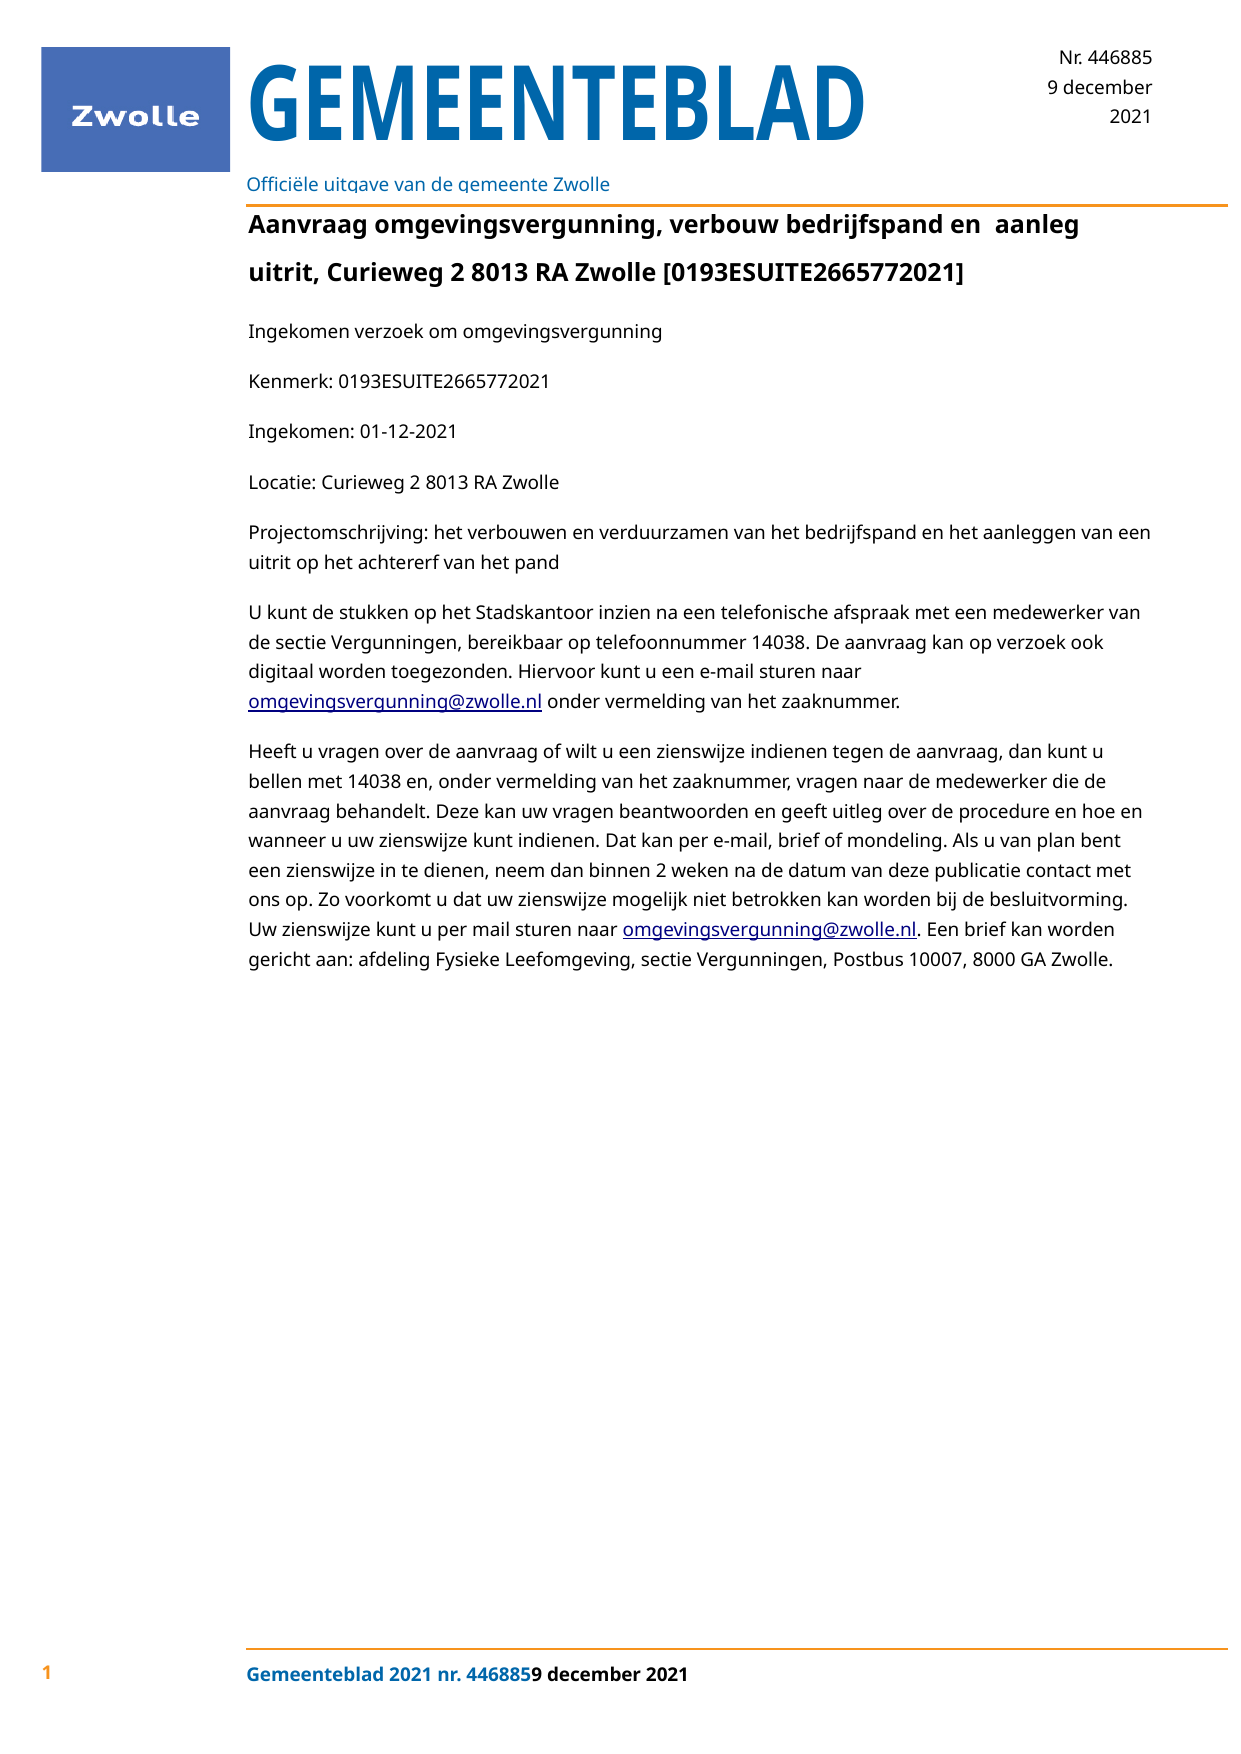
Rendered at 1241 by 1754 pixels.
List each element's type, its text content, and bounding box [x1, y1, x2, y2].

text Kenmerk: 0193ESUITE2665772021 [248, 368, 1152, 394]
text Heeft u vragen over de aanvraag of wilt u een zienswijze indienen tegen de aanvraag, dan kunt u bellen met 14038 en, onder vermelding van het zaaknummer, vragen naar de medewerker die de aanvraag behandelt. Deze kan uw vragen beantwoorden en geeft uitleg over de procedure en hoe en wanneer u uw zienswijze kunt indienen. Dat kan per e-mail, brief of mondeling. Als u van plan bent een zienswijze in te dienen, neem dan binnen 2 weken na de datum van deze publicatie contact met ons op. Zo voorkomt u dat uw zienswijze mogelijk niet betrokken kan worden bij de besluitvorming. Uw zienswijze kunt u per mail sturen naar omgevingsvergunning@zwolle.nl. Een brief kan worden gericht aan: afdeling Fysieke Leefomgeving, sectie Vergunningen, Postbus 10007, 8000 GA Zwolle. [248, 739, 1152, 972]
text Projectomschrijving: het verbouwen en verduurzamen van het bedrijfspand en het aanleggen van een uitrit op het achtererf van het pand [248, 519, 1152, 575]
text Ingekomen verzoek om omgevingsvergunning [248, 318, 1152, 344]
text Locatie: Curieweg 2 8013 RA Zwolle [248, 469, 1152, 495]
text U kunt de stukken op het Stadskantoor inzien na een telefonische afspraak met een medewerker van de sectie Vergunningen, bereikbaar op telefoonnummer 14038. De aanvraag kan op verzoek ook digitaal worden toegezonden. Hiervoor kunt u een e-mail sturen naar omgevingsvergunning@zwolle.nl onder vermelding van het zaaknummer. [248, 599, 1152, 714]
text Aanvraag omgevingsvergunning, verbouw bedrijfspand en aanleg uitrit, Curieweg 2 8013 RA Zwolle [0193ESUITE2665772021] [248, 207, 1152, 288]
picture [41, 47, 231, 172]
text Ingekomen: 01-12-2021 [248, 419, 1152, 444]
